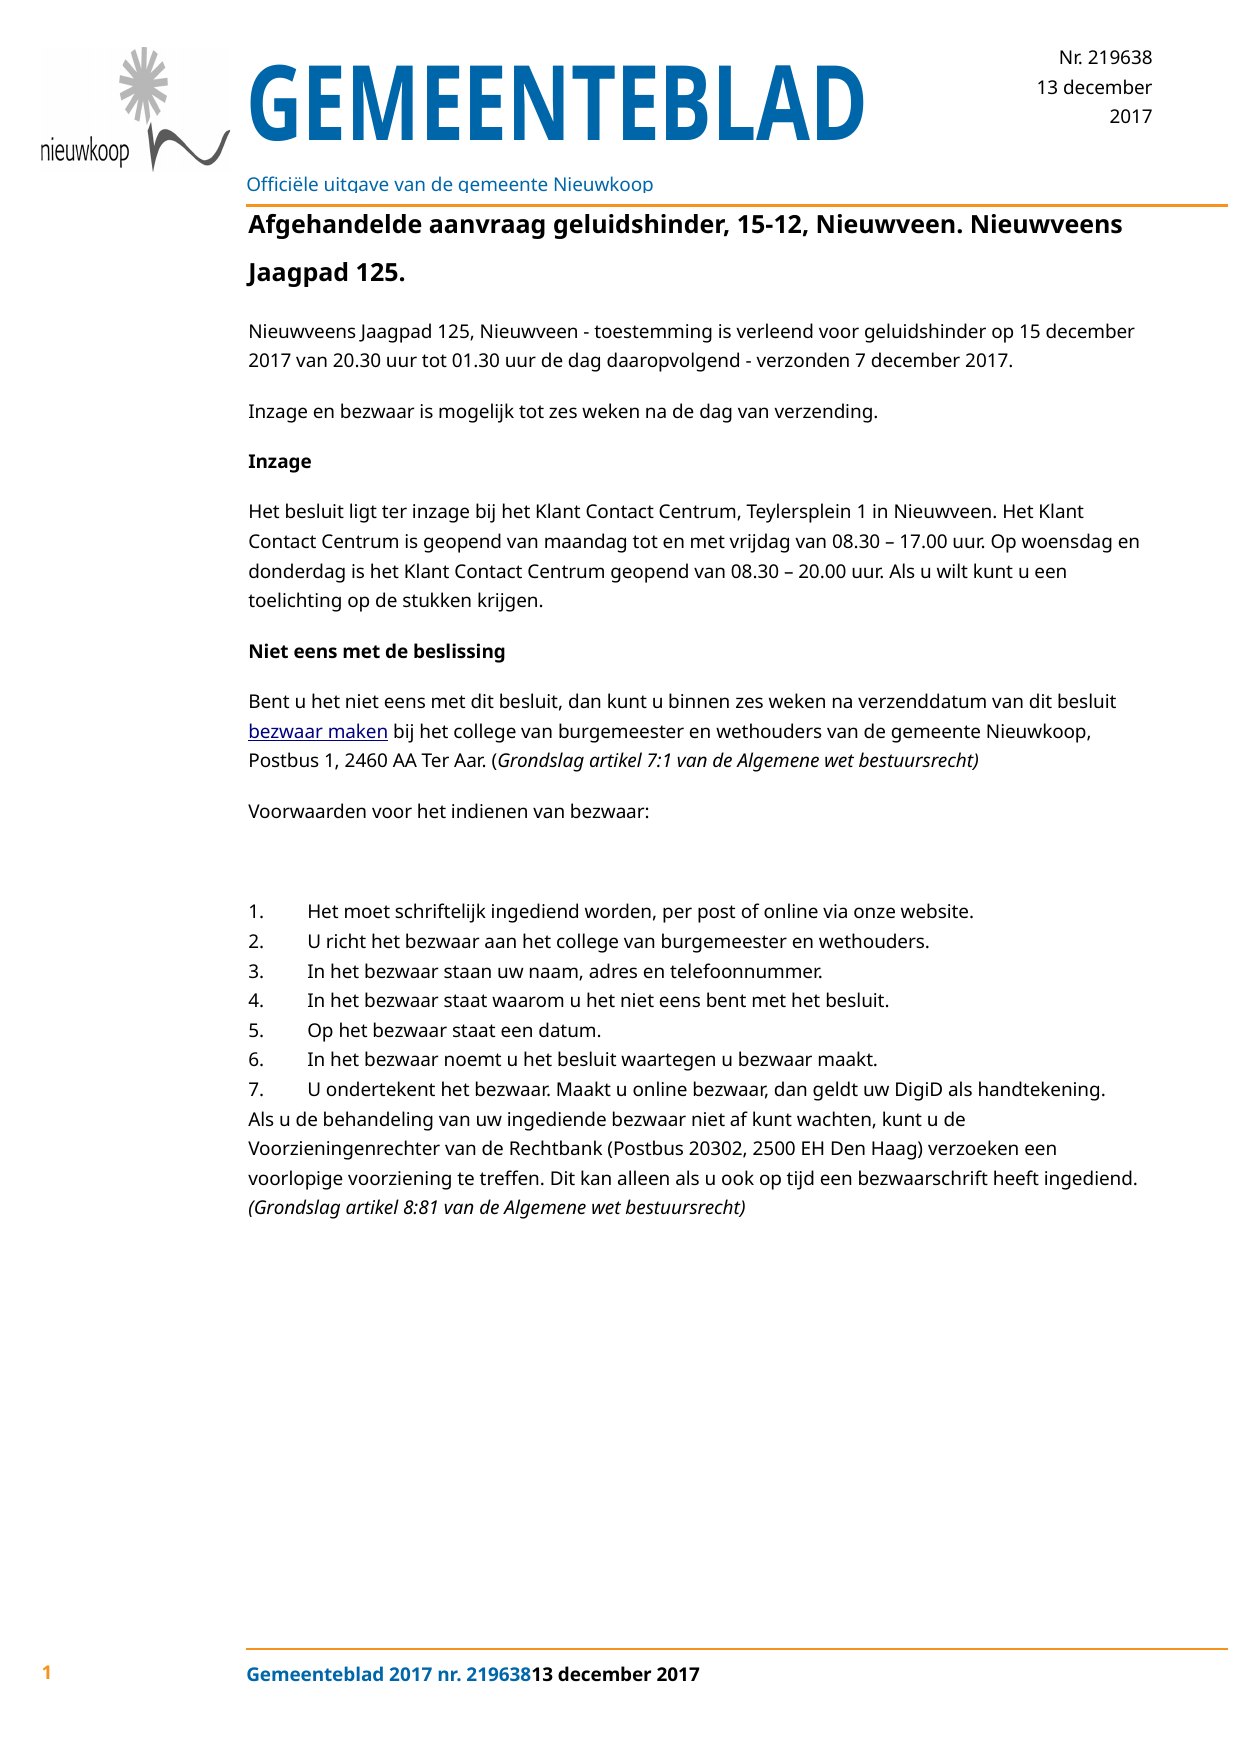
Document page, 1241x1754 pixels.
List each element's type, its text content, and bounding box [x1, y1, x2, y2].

text Bent u het niet eens met dit besluit, dan kunt u binnen zes weken na verzenddatum van dit besluit bezwaar maken bij het college van burgemeester en wethouders van de gemeente Nieuwkoop, Postbus 1, 2460 AA Ter Aar. (Grondslag artikel 7:1 van de Algemene wet bestuursrecht) [248, 688, 1152, 773]
text Inzage [248, 448, 1152, 474]
list Op het bezwaar staat een datum. [248, 1017, 1152, 1043]
text Inzage en bezwaar is mogelijk tot zes weken na de dag van verzending. [248, 398, 1152, 424]
list In het bezwaar noemt u het besluit waartegen u bezwaar maakt. [248, 1047, 1152, 1072]
text Nieuwveens Jaagpad 125, Nieuwveen - toestemming is verleend voor geluidshinder op 15 december 2017 van 20.30 uur tot 01.30 uur de dag daaropvolgend - verzonden 7 december 2017. [248, 318, 1152, 373]
text Niet eens met de beslissing [248, 638, 1152, 664]
list In het bezwaar staan uw naam, adres en telefoonnummer. [248, 958, 1152, 984]
list Het moet schriftelijk ingediend worden, per post of online via onze website. [248, 899, 1152, 924]
list U ondertekent het bezwaar. Maakt u online bezwaar, dan geldt uw DigiD als handtekening. [248, 1076, 1152, 1102]
text Het besluit ligt ter inzage bij het Klant Contact Centrum, Teylersplein 1 in Nieuwveen. Het Klant Contact Centrum is geopend van maandag tot en met vrijdag van 08.30 – 17.00 uur. Op woensdag en donderdag is het Klant Contact Centrum geopend van 08.30 – 20.00 uur. Als u wilt kunt u een toelichting op de stukken krijgen. [248, 499, 1152, 613]
text Als u de behandeling van uw ingediende bezwaar niet af kunt wachten, kunt u de Voorzieningenrechter van de Rechtbank (Postbus 20302, 2500 EH Den Haag) verzoeken een voorlopige voorziening te treffen. Dit kan alleen als u ook op tijd een bezwaarschrift heeft ingediend. (Grondslag artikel 8:81 van de Algemene wet bestuursrecht) [248, 1106, 1152, 1220]
text Afgehandelde aanvraag geluidshinder, 15-12, Nieuwveen. Nieuwveens Jaagpad 125. [248, 207, 1152, 288]
picture [41, 47, 231, 172]
list In het bezwaar staat waarom u het niet eens bent met het besluit. [248, 987, 1152, 1013]
list U richt het bezwaar aan het college van burgemeester en wethouders. [248, 928, 1152, 954]
text Voorwaarden voor het indienen van bezwaar: [248, 798, 1152, 824]
